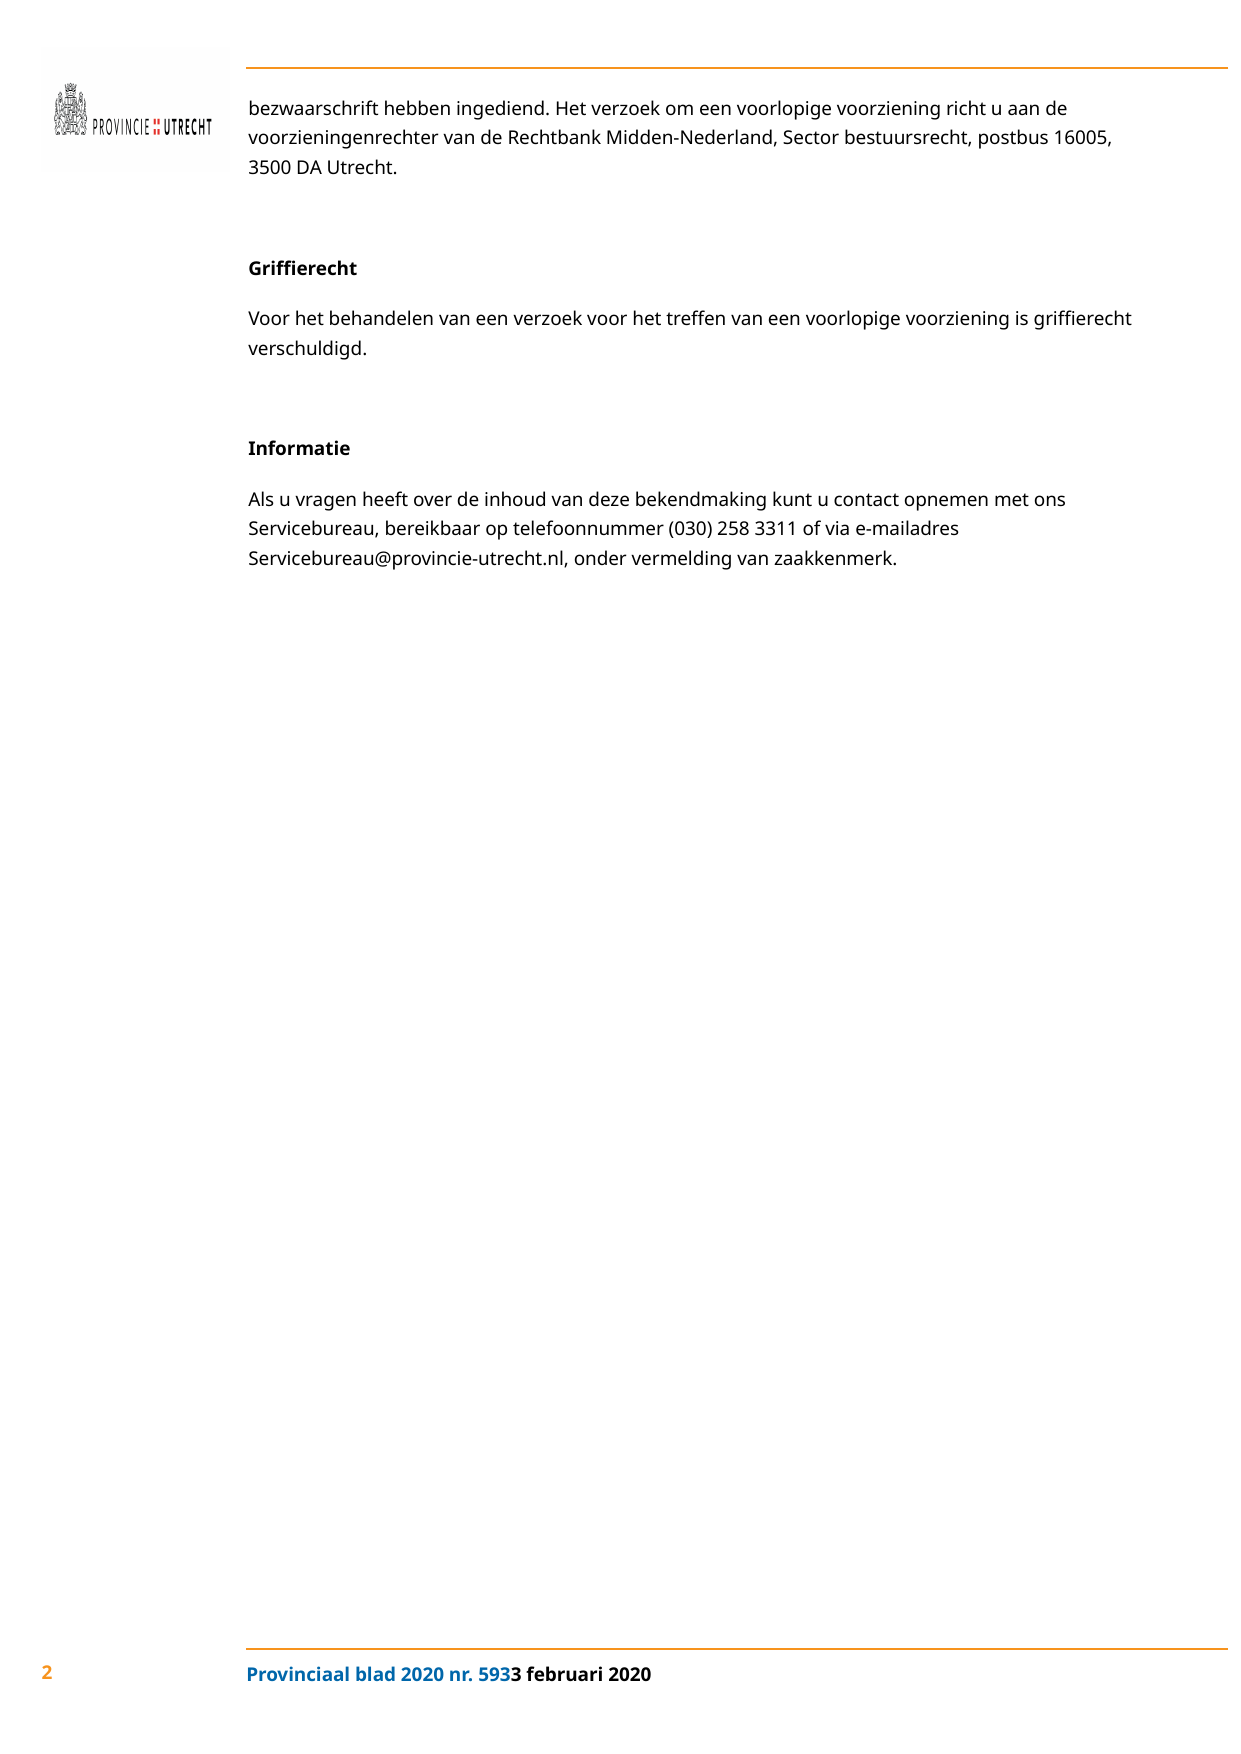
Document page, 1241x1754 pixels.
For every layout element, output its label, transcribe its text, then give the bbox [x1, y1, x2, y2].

text Als u vragen heeft over de inhoud van deze bekendmaking kunt u contact opnemen met ons Servicebureau, bereikbaar op telefoonnummer (030) 258 3311 of via e-mailadres Servicebureau@provincie-utrecht.nl, onder vermelding van zaakkenmerk. [248, 486, 1152, 571]
text Griffierecht [248, 255, 1152, 281]
text Voor het behandelen van een verzoek voor het treffen van een voorlopige voorziening is griffierecht verschuldigd. [248, 305, 1152, 361]
text bezwaarschrift hebben ingediend. Het verzoek om een voorlopige voorziening richt u aan de voorzieningenrechter van de Rechtbank Midden-Nederland, Sector bestuursrecht, postbus 16005, 3500 DA Utrecht. [248, 95, 1152, 180]
picture [41, 47, 231, 172]
text Informatie [248, 436, 1152, 461]
